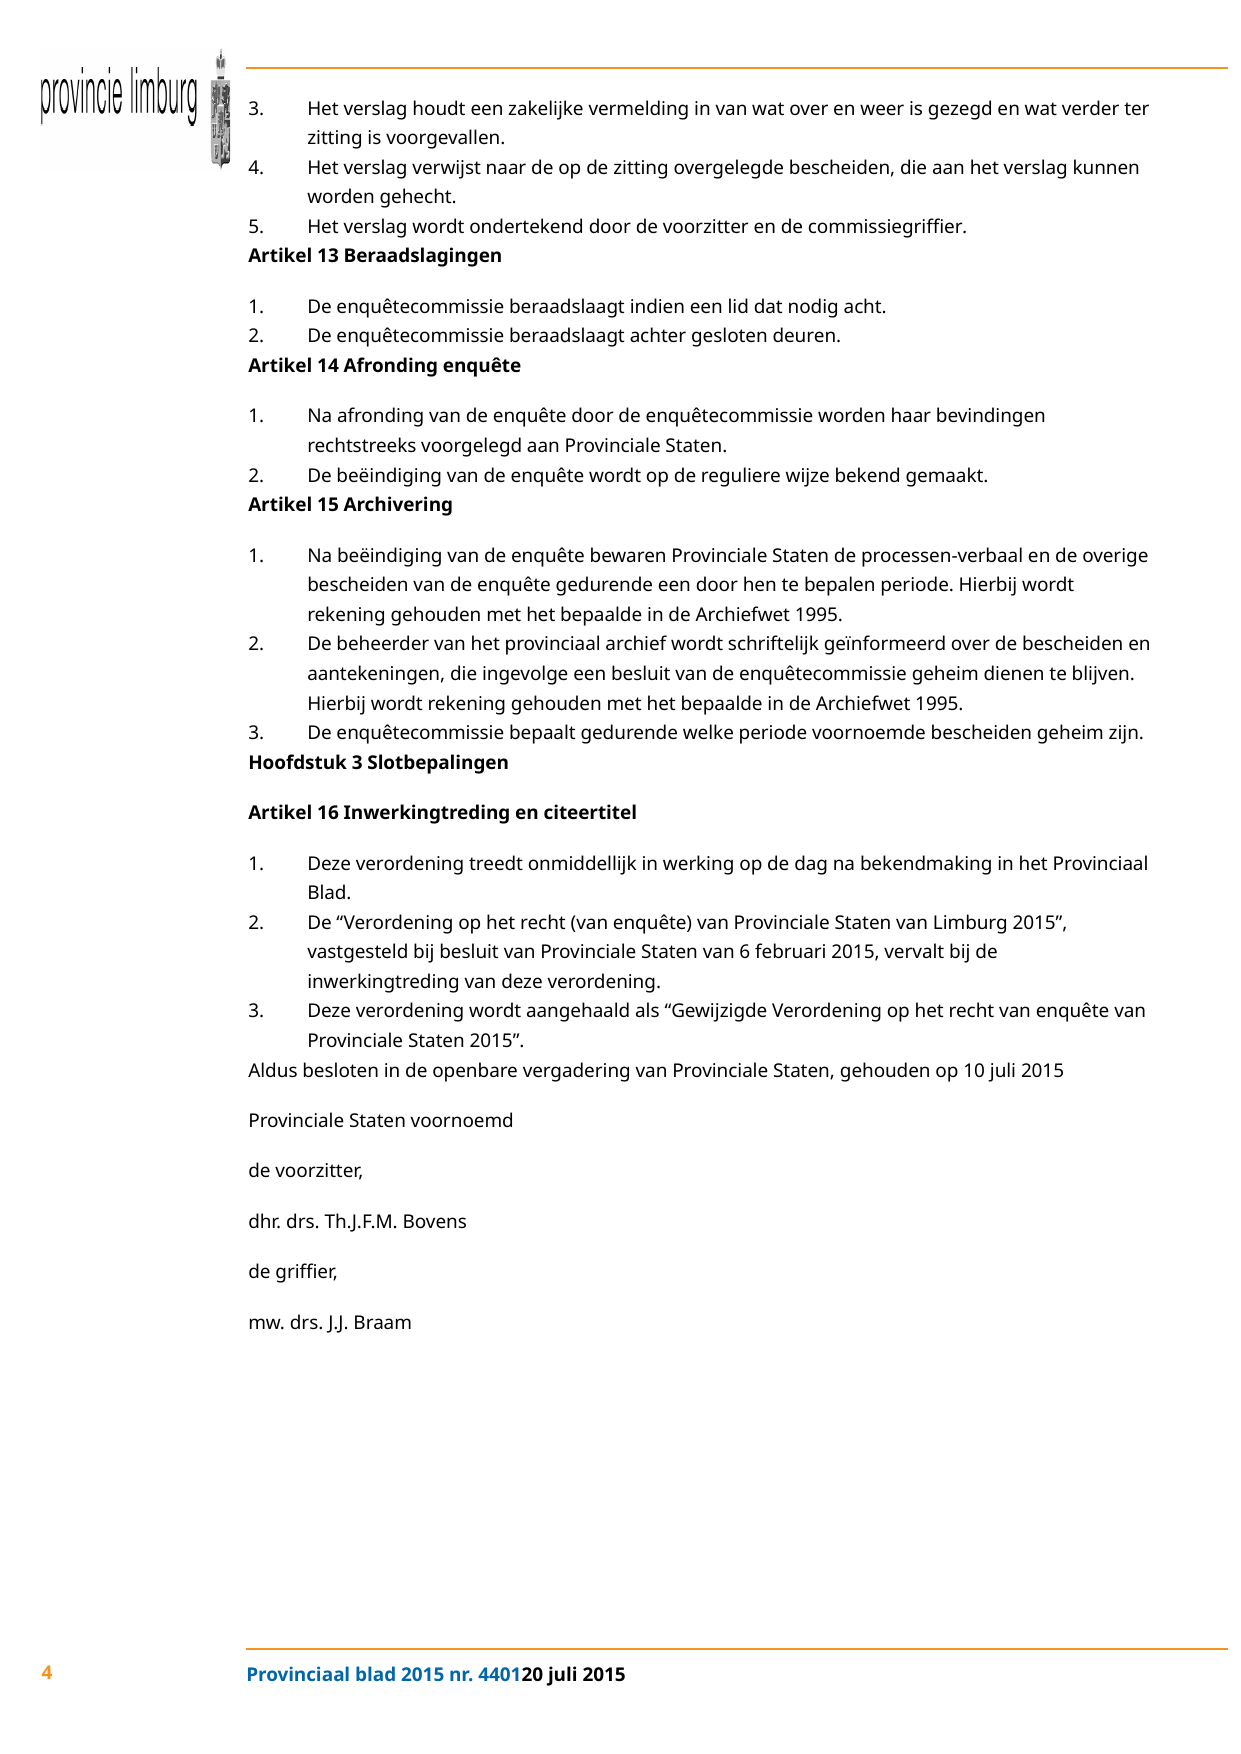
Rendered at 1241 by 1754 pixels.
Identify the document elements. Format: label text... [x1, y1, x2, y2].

list Het verslag wordt ondertekend door de voorzitter en de commissiegriffier. [248, 213, 1152, 239]
text Aldus besloten in de openbare vergadering van Provinciale Staten, gehouden op 10 juli 2015 [248, 1057, 1152, 1083]
list Na beëindiging van de enquête bewaren Provinciale Staten de processen-verbaal en de overige bescheiden van de enquête gedurende een door hen te bepalen periode. Hierbij wordt rekening gehouden met het bepaalde in de Archiefwet 1995. [248, 542, 1152, 627]
list Deze verordening wordt aangehaald als “Gewijzigde Verordening op het recht van enquête van Provinciale Staten 2015”. [248, 998, 1152, 1053]
list Deze verordening treedt onmiddellijk in werking op de dag na bekendmaking in het Provinciaal Blad. [248, 850, 1152, 905]
text Artikel 14 Afronding enquête [248, 352, 1152, 378]
list De enquêtecommissie beraadslaagt indien een lid dat nodig acht. [248, 293, 1152, 319]
list De “Verordening op het recht (van enquête) van Provinciale Staten van Limburg 2015”, vastgesteld bij besluit van Provinciale Staten van 6 februari 2015, vervalt bij de inwerkingtreding van deze verordening. [248, 909, 1152, 994]
text de griffier, [248, 1258, 1152, 1284]
list De enquêtecommissie beraadslaagt achter gesloten deuren. [248, 323, 1152, 348]
list Het verslag verwijst naar de op de zitting overgelegde bescheiden, die aan het verslag kunnen worden gehecht. [248, 154, 1152, 209]
text Artikel 13 Beraadslagingen [248, 243, 1152, 268]
list Na afronding van de enquête door de enquêtecommissie worden haar bevindingen rechtstreeks voorgelegd aan Provinciale Staten. [248, 403, 1152, 458]
list Het verslag houdt een zakelijke vermelding in van wat over en weer is gezegd en wat verder ter zitting is voorgevallen. [248, 95, 1152, 150]
text Artikel 15 Archivering [248, 491, 1152, 517]
list De beëindiging van de enquête wordt op de reguliere wijze bekend gemaakt. [248, 462, 1152, 488]
picture [41, 47, 231, 172]
text Hoofdstuk 3 Slotbepalingen [248, 749, 1152, 775]
text Provinciale Staten voornoemd [248, 1107, 1152, 1133]
text de voorzitter, [248, 1158, 1152, 1183]
text Artikel 16 Inwerkingtreding en citeertitel [248, 799, 1152, 825]
list De enquêtecommissie bepaalt gedurende welke periode voornoemde bescheiden geheim zijn. [248, 719, 1152, 745]
list De beheerder van het provinciaal archief wordt schriftelijk geïnformeerd over de bescheiden en aantekeningen, die ingevolge een besluit van de enquêtecommissie geheim dienen te blijven. Hierbij wordt rekening gehouden met het bepaalde in de Archiefwet 1995. [248, 631, 1152, 716]
text dhr. drs. Th.J.F.M. Bovens [248, 1208, 1152, 1234]
text mw. drs. J.J. Braam [248, 1309, 1152, 1335]
